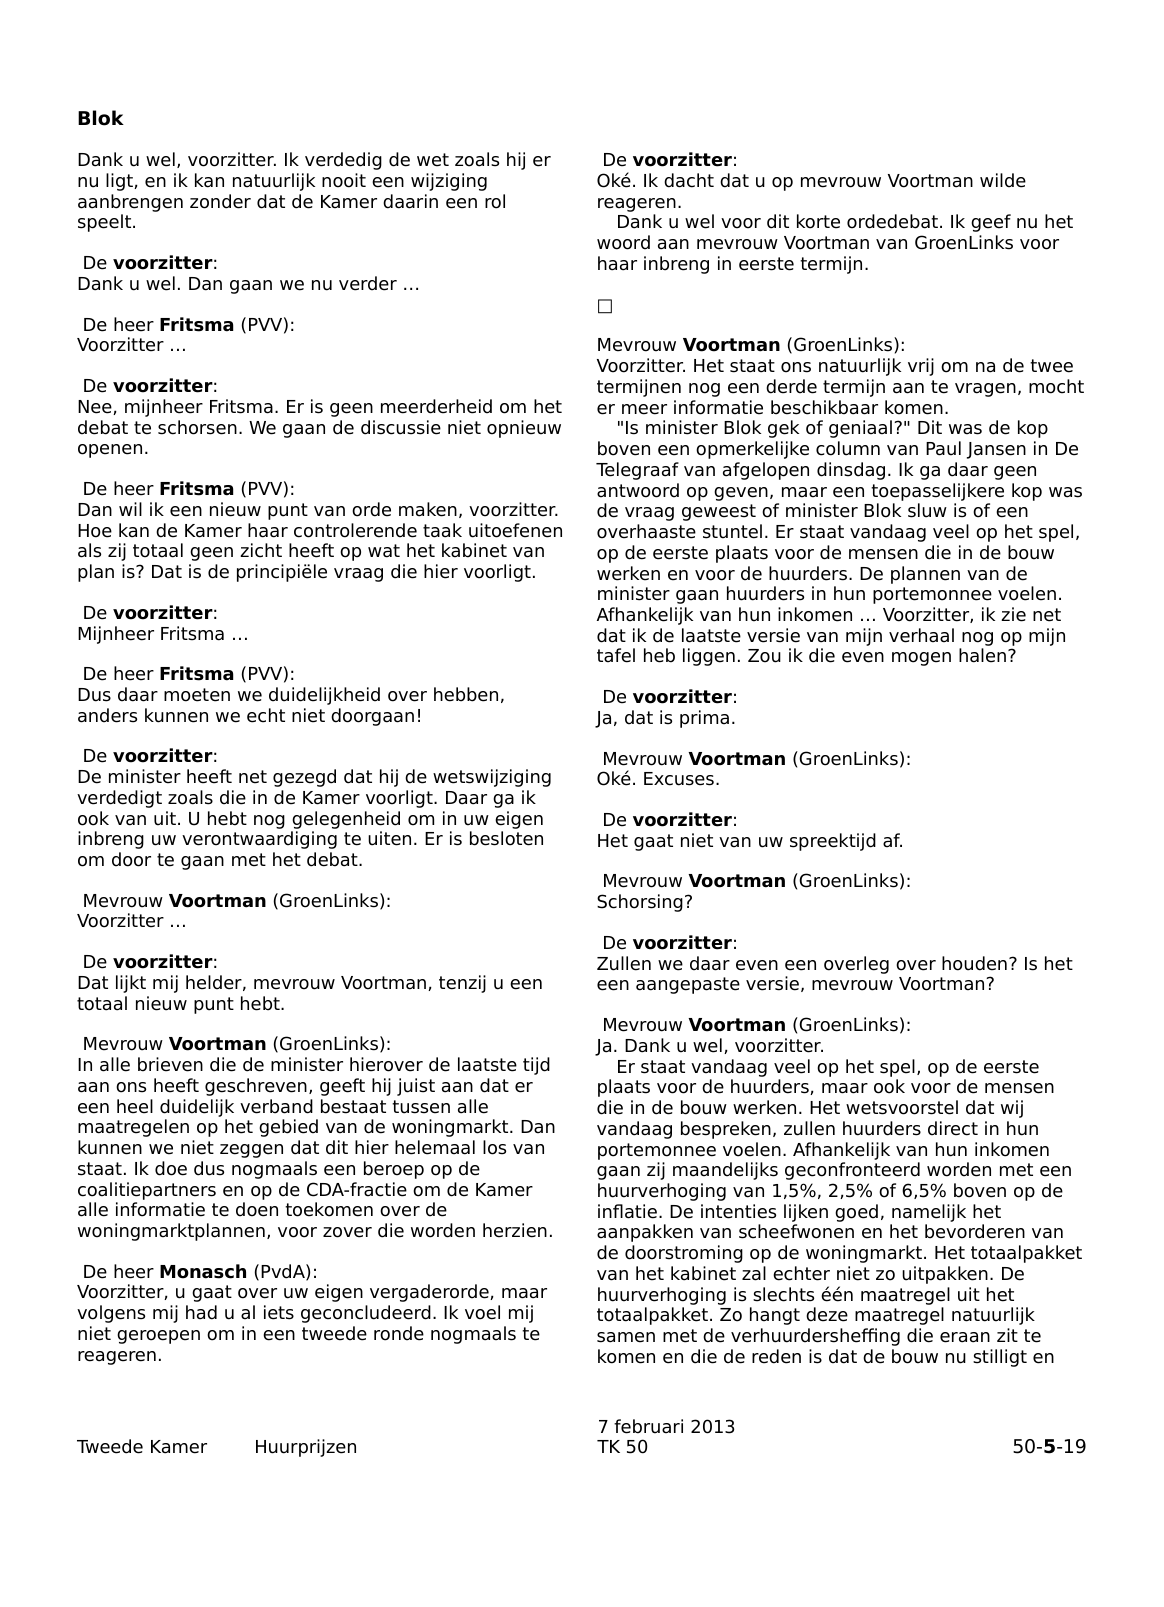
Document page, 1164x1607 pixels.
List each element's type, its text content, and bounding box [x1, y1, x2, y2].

text Mevrouw Voortman (GroenLinks): [596, 748, 1087, 769]
text Zullen we daar even een overleg over houden? Is het een aangepaste versie, mevrouw Voortman? [596, 953, 1087, 995]
text Oké. Excuses. [596, 769, 1087, 790]
text Voorzitter, u gaat over uw eigen vergaderorde, maar volgens mij had u al iets geconcludeerd. Ik voel mij niet geroepen om in een tweede ronde nogmaals te reageren. [77, 1282, 567, 1365]
text Dank u wel. Dan gaan we nu verder … [77, 274, 567, 294]
text Dat lijkt mij helder, mevrouw Voortman, tenzij u een totaal nieuw punt hebt. [77, 973, 567, 1014]
text Dan wil ik een nieuw punt van orde maken, voorzitter. Hoe kan de Kamer haar controlerende taak uitoefenen als zij totaal geen zicht heeft op wat het kabinet van plan is? Dat is de principiële vraag die hier voorligt. [77, 500, 567, 583]
text In alle brieven die de minister hierover de laatste tijd aan ons heeft geschreven, geeft hij juist aan dat er een heel duidelijk verband bestaat tussen alle maatregelen op het gebied van de woningmarkt. Dan kunnen we niet zeggen dat dit hier helemaal los van staat. Ik doe dus nogmaals een beroep op de coalitiepartners en op de CDA-fractie om de Kamer alle informatie te doen toekomen over de woningmarktplannen, voor zover die worden herzien. [77, 1055, 567, 1242]
text Mevrouw Voortman (GroenLinks): [77, 1034, 567, 1055]
text "Is minister Blok gek of geniaal?" Dit was de kop boven een opmerkelijke column van Paul Jansen in De Telegraaf van afgelopen dinsdag. Ik ga daar geen antwoord op geven, maar een toepasselijkere kop was de vraag geweest of minister Blok sluw is of een overhaaste stuntel. Er staat vandaag veel op het spel, op de eerste plaats voor de mensen die in de bouw werken en voor de huurders. De plannen van de minister gaan huurders in hun portemonnee voelen. Afhankelijk van hun inkomen … Voorzitter, ik zie net dat ik de laatste versie van mijn verhaal nog op mijn tafel heb liggen. Zou ik die even mogen halen? [596, 418, 1087, 667]
text Mevrouw Voortman (GroenLinks): [77, 891, 567, 911]
text Dank u wel, voorzitter. Ik verdedig de wet zoals hij er nu ligt, en ik kan natuurlijk nooit een wijziging aanbrengen zonder dat de Kamer daarin een rol speelt. [77, 150, 567, 233]
text De heer Fritsma (PVV): [77, 314, 567, 335]
text De voorzitter: [77, 376, 567, 397]
text De voorzitter: [596, 810, 1087, 831]
text De voorzitter: [77, 253, 567, 274]
text Oké. Ik dacht dat u op mevrouw Voortman wilde reageren. [596, 171, 1087, 212]
text □ [596, 294, 1087, 315]
text De heer Monasch (PvdA): [77, 1262, 567, 1282]
text Het gaat niet van uw spreektijd af. [596, 831, 1087, 851]
text Mevrouw Voortman (GroenLinks): [596, 1015, 1087, 1036]
text Nee, mijnheer Fritsma. Er is geen meerderheid om het debat te schorsen. We gaan de discussie niet opnieuw openen. [77, 397, 567, 459]
text Ja. Dank u wel, voorzitter. [596, 1036, 1087, 1056]
text Mijnheer Fritsma … [77, 623, 567, 644]
text De voorzitter: [77, 746, 567, 767]
text De heer Fritsma (PVV): [77, 664, 567, 685]
text De heer Fritsma (PVV): [77, 479, 567, 500]
text Mevrouw Voortman (GroenLinks): [596, 335, 1087, 356]
text De voorzitter: [77, 603, 567, 623]
text Voorzitter … [77, 335, 567, 356]
text Ja, dat is prima. [596, 708, 1087, 728]
text Schorsing? [596, 892, 1087, 913]
text Voorzitter … [77, 911, 567, 932]
text De voorzitter: [596, 933, 1087, 953]
text De voorzitter: [596, 150, 1087, 171]
text De voorzitter: [77, 952, 567, 973]
text Voorzitter. Het staat ons natuurlijk vrij om na de twee termijnen nog een derde termijn aan te vragen, mocht er meer informatie beschikbaar komen. [596, 356, 1087, 418]
text Mevrouw Voortman (GroenLinks): [596, 871, 1087, 892]
text De minister heeft net gezegd dat hij de wetswijziging verdedigt zoals die in de Kamer voorligt. Daar ga ik ook van uit. U hebt nog gelegenheid om in uw eigen inbreng uw verontwaardiging te uiten. Er is besloten om door te gaan met het debat. [77, 767, 567, 871]
text De voorzitter: [596, 687, 1087, 708]
text Dank u wel voor dit korte ordedebat. Ik geef nu het woord aan mevrouw Voortman van GroenLinks voor haar inbreng in eerste termijn. [596, 212, 1087, 274]
text Dus daar moeten we duidelijkheid over hebben, anders kunnen we echt niet doorgaan! [77, 685, 567, 726]
text Er staat vandaag veel op het spel, op de eerste plaats voor de huurders, maar ook voor de mensen die in de bouw werken. Het wetsvoorstel dat wij vandaag bespreken, zullen huurders direct in hun portemonnee voelen. Afhankelijk van hun inkomen gaan zij maandelijks geconfronteerd worden met een huurverhoging van 1,5%, 2,5% of 6,5% boven op de inflatie. De intenties lijken goed, namelijk het aanpakken van scheefwonen en het bevorderen van de doorstroming op de woningmarkt. Het totaalpakket van het kabinet zal echter niet zo uitpakken. De huurverhoging is slechts één maatregel uit het totaalpakket. Zo hangt deze maatregel natuurlijk samen met de verhuurdersheffing die eraan zit te komen en die de reden is dat de bouw nu stilligt en [596, 1056, 1087, 1367]
